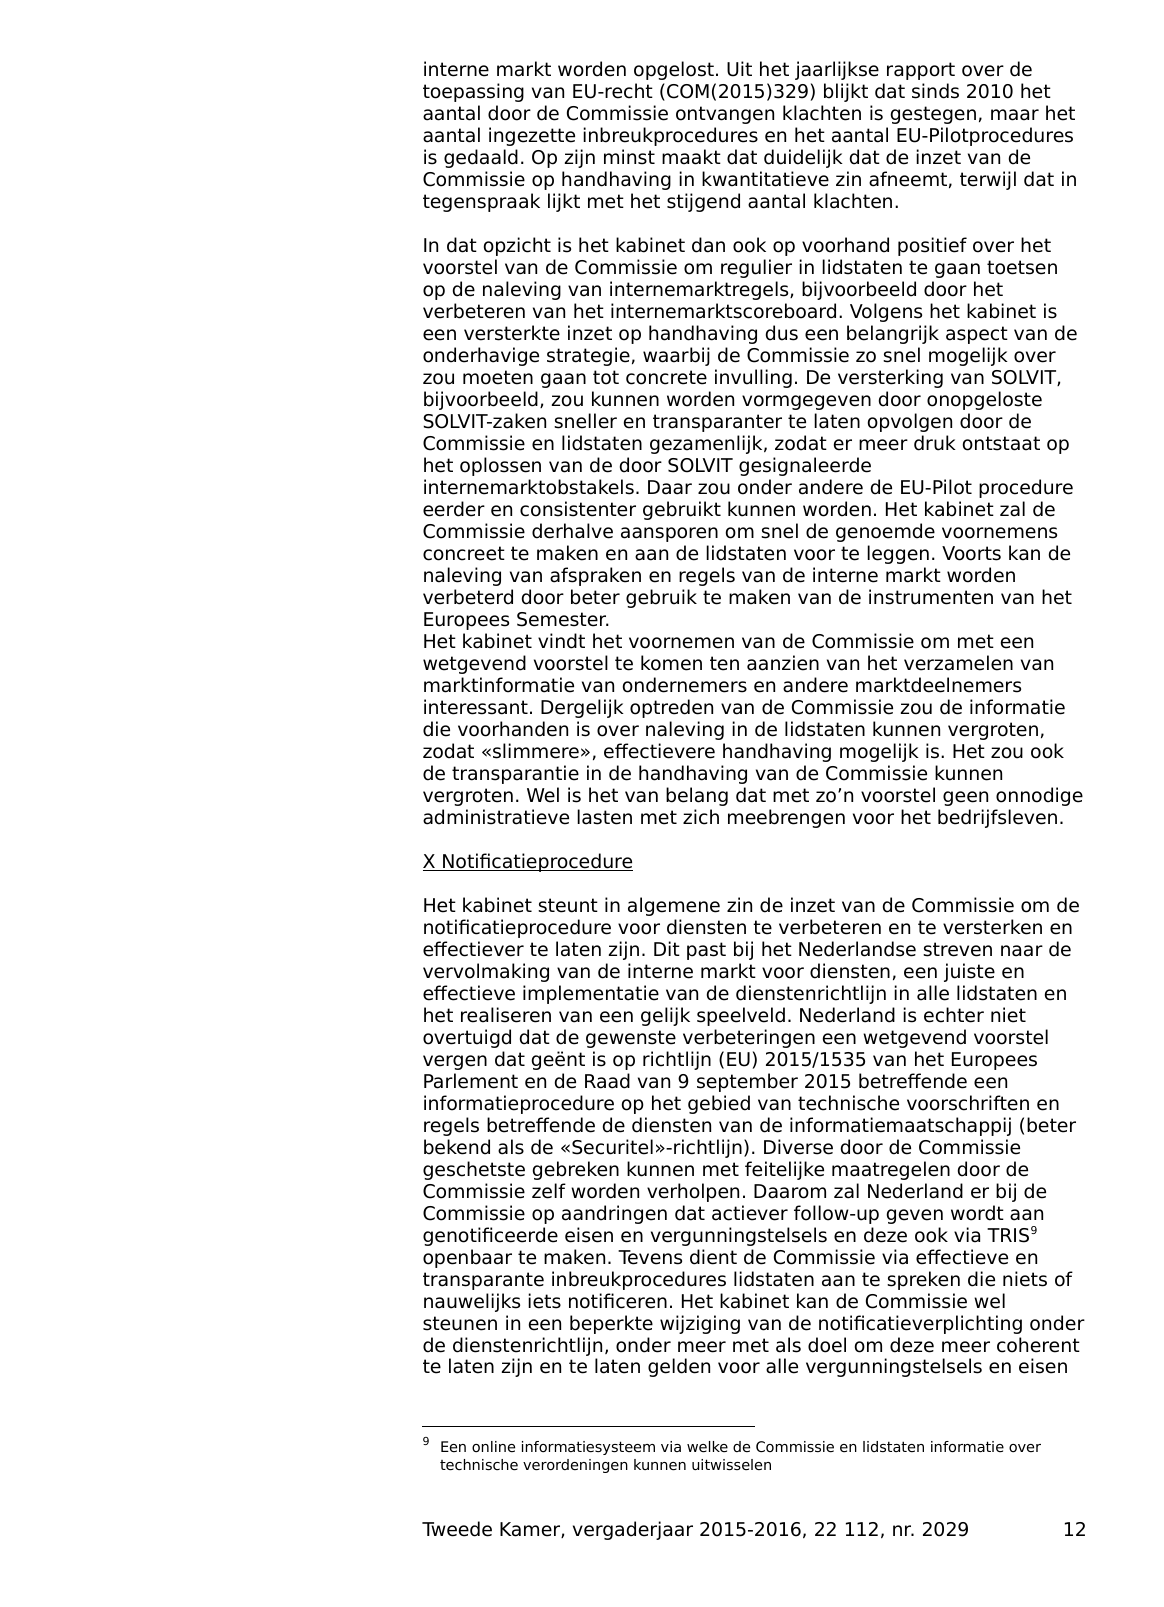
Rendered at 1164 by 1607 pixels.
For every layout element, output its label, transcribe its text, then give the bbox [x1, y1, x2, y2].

text interne markt worden opgelost. Uit het jaarlijkse rapport over de toepassing van EU-recht (COM(2015)329) blijkt dat sinds 2010 het aantal door de Commissie ontvangen klachten is gestegen, maar het aantal ingezette inbreukprocedures en het aantal EU-Pilotprocedures is gedaald. Op zijn minst maakt dat duidelijk dat de inzet van de Commissie op handhaving in kwantitatieve zin afneemt, terwijl dat in tegenspraak lijkt met het stijgend aantal klachten. [422, 59, 1087, 213]
subtitle X Notificatieprocedure [422, 851, 1087, 873]
text Het kabinet steunt in algemene zin de inzet van de Commissie om de notificatieprocedure voor diensten te verbeteren en te versterken en effectiever te laten zijn. Dit past bij het Nederlandse streven naar de vervolmaking van de interne markt voor diensten, een juiste en effectieve implementatie van de dienstenrichtlijn in alle lidstaten en het realiseren van een gelijk speelveld. Nederland is echter niet overtuigd dat de gewenste verbeteringen een wetgevend voorstel vergen dat geënt is op richtlijn (EU) 2015/1535 van het Europees Parlement en de Raad van 9 september 2015 betreffende een informatieprocedure op het gebied van technische voorschriften en regels betreffende de diensten van de informatiemaatschappij (beter bekend als de «Securitel»-richtlijn). Diverse door de Commissie geschetste gebreken kunnen met feitelijke maatregelen door de Commissie zelf worden verholpen. Daarom zal Nederland er bij de Commissie op aandringen dat actiever follow-up geven wordt aan genotificeerde eisen en vergunningstelsels en deze ook via TRIS openbaar te maken. Tevens dient de Commissie via effectieve en transparante inbreukprocedures lidstaten aan te spreken die niets of nauwelijks iets notificeren. Het kabinet kan de Commissie wel steunen in een beperkte wijziging van de notificatieverplichting onder de dienstenrichtlijn, onder meer met als doel om deze meer coherent te laten zijn en te laten gelden voor alle vergunningstelsels en eisen [422, 895, 1087, 1378]
text Het kabinet vindt het voornemen van de Commissie om met een wetgevend voorstel te komen ten aanzien van het verzamelen van marktinformatie van ondernemers en andere marktdeelnemers interessant. Dergelijk optreden van de Commissie zou de informatie die voorhanden is over naleving in de lidstaten kunnen vergroten, zodat «slimmere», effectievere handhaving mogelijk is. Het zou ook de transparantie in de handhaving van de Commissie kunnen vergroten. Wel is het van belang dat met zo’n voorstel geen onnodige administratieve lasten met zich meebrengen voor het bedrijfsleven. [422, 631, 1087, 828]
text In dat opzicht is het kabinet dan ook op voorhand positief over het voorstel van de Commissie om regulier in lidstaten te gaan toetsen op de naleving van internemarktregels, bijvoorbeeld door het verbeteren van het internemarktscoreboard. Volgens het kabinet is een versterkte inzet op handhaving dus een belangrijk aspect van de onderhavige strategie, waarbij de Commissie zo snel mogelijk over zou moeten gaan tot concrete invulling. De versterking van SOLVIT, bijvoorbeeld, zou kunnen worden vormgegeven door onopgeloste SOLVIT-zaken sneller en transparanter te laten opvolgen door de Commissie en lidstaten gezamenlijk, zodat er meer druk ontstaat op het oplossen van de door SOLVIT gesignaleerde internemarktobstakels. Daar zou onder andere de EU-Pilot procedure eerder en consistenter gebruikt kunnen worden. Het kabinet zal de Commissie derhalve aansporen om snel de genoemde voornemens concreet te maken en aan de lidstaten voor te leggen. Voorts kan de naleving van afspraken en regels van de interne markt worden verbeterd door beter gebruik te maken van de instrumenten van het Europees Semester. [422, 235, 1087, 631]
text Een online informatiesysteem via welke de Commissie en lidstaten informatie over technische verordeningen kunnen uitwisselen [422, 1435, 1087, 1474]
